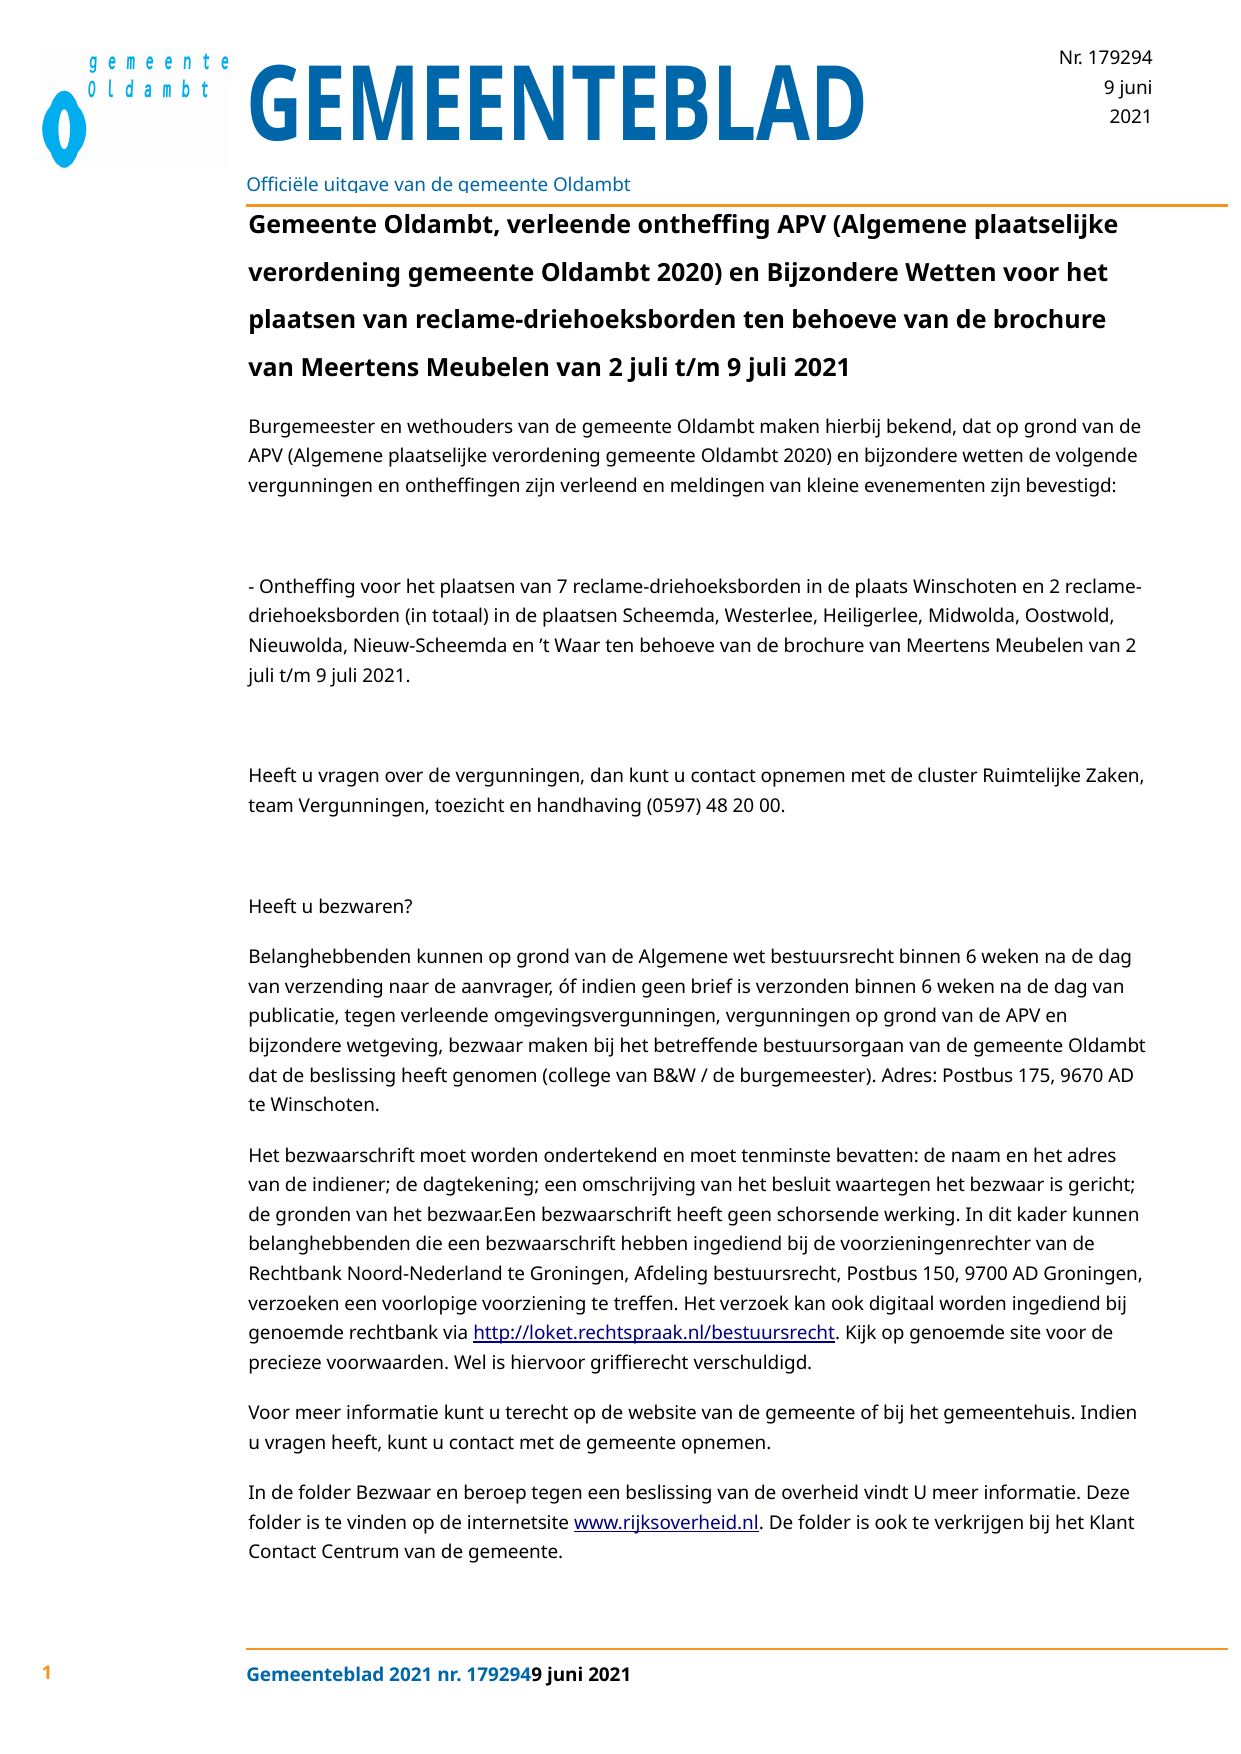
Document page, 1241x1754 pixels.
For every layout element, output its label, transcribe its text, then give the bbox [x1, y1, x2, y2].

text Burgemeester en wethouders van de gemeente Oldambt maken hierbij bekend, dat op grond van de APV (Algemene plaatselijke verordening gemeente Oldambt 2020) en bijzondere wetten de volgende vergunningen en ontheffingen zijn verleend en meldingen van kleine evenementen zijn bevestigd: [248, 413, 1152, 498]
text Heeft u vragen over de vergunningen, dan kunt u contact opnemen met de cluster Ruimtelijke Zaken, team Vergunningen, toezicht en handhaving (0597) 48 20 00. [248, 763, 1152, 818]
text Voor meer informatie kunt u terecht op de website van de gemeente of bij het gemeentehuis. Indien u vragen heeft, kunt u contact met de gemeente opnemen. [248, 1399, 1152, 1455]
picture [41, 47, 231, 172]
text Het bezwaarschrift moet worden ondertekend en moet tenminste bevatten: de naam en het adres van de indiener; de dagtekening; een omschrijving van het besluit waartegen het bezwaar is gericht; de gronden van het bezwaar.Een bezwaarschrift heeft geen schorsende werking. In dit kader kunnen belanghebbenden die een bezwaarschrift hebben ingediend bij de voorzieningenrechter van de Rechtbank Noord-Nederland te Groningen, Afdeling bestuursrecht, Postbus 150, 9700 AD Groningen, verzoeken een voorlopige voorziening te treffen. Het verzoek kan ook digitaal worden ingediend bij genoemde rechtbank via http://loket.rechtspraak.nl/bestuursrecht. Kijk op genoemde site voor de precieze voorwaarden. Wel is hiervoor griffierecht verschuldigd. [248, 1142, 1152, 1375]
text Gemeente Oldambt, verleende ontheffing APV (Algemene plaatselijke verordening gemeente Oldambt 2020) en Bijzondere Wetten voor het plaatsen van reclame-driehoeksborden ten behoeve van de brochure van Meertens Meubelen van 2 juli t/m 9 juli 2021 [248, 207, 1152, 384]
text Belanghebbenden kunnen op grond van de Algemene wet bestuursrecht binnen 6 weken na de dag van verzending naar de aanvrager, óf indien geen brief is verzonden binnen 6 weken na de dag van publicatie, tegen verleende omgevingsvergunningen, vergunningen op grond van de APV en bijzondere wetgeving, bezwaar maken bij het betreffende bestuursorgaan van de gemeente Oldambt dat de beslissing heeft genomen (college van B&W / de burgemeester). Adres: Postbus 175, 9670 AD te Winschoten. [248, 943, 1152, 1117]
text Heeft u bezwaren? [248, 893, 1152, 919]
text In de folder Bezwaar en beroep tegen een beslissing van de overheid vindt U meer informatie. Deze folder is te vinden op de internetsite www.rijksoverheid.nl. De folder is ook te verkrijgen bij het Klant Contact Centrum van de gemeente. [248, 1479, 1152, 1564]
text - Ontheffing voor het plaatsen van 7 reclame-driehoeksborden in de plaats Winschoten en 2 reclame-driehoeksborden (in totaal) in de plaatsen Scheemda, Westerlee, Heiligerlee, Midwolda, Oostwold, Nieuwolda, Nieuw-Scheemda en ’t Waar ten behoeve van de brochure van Meertens Meubelen van 2 juli t/m 9 juli 2021. [248, 573, 1152, 688]
